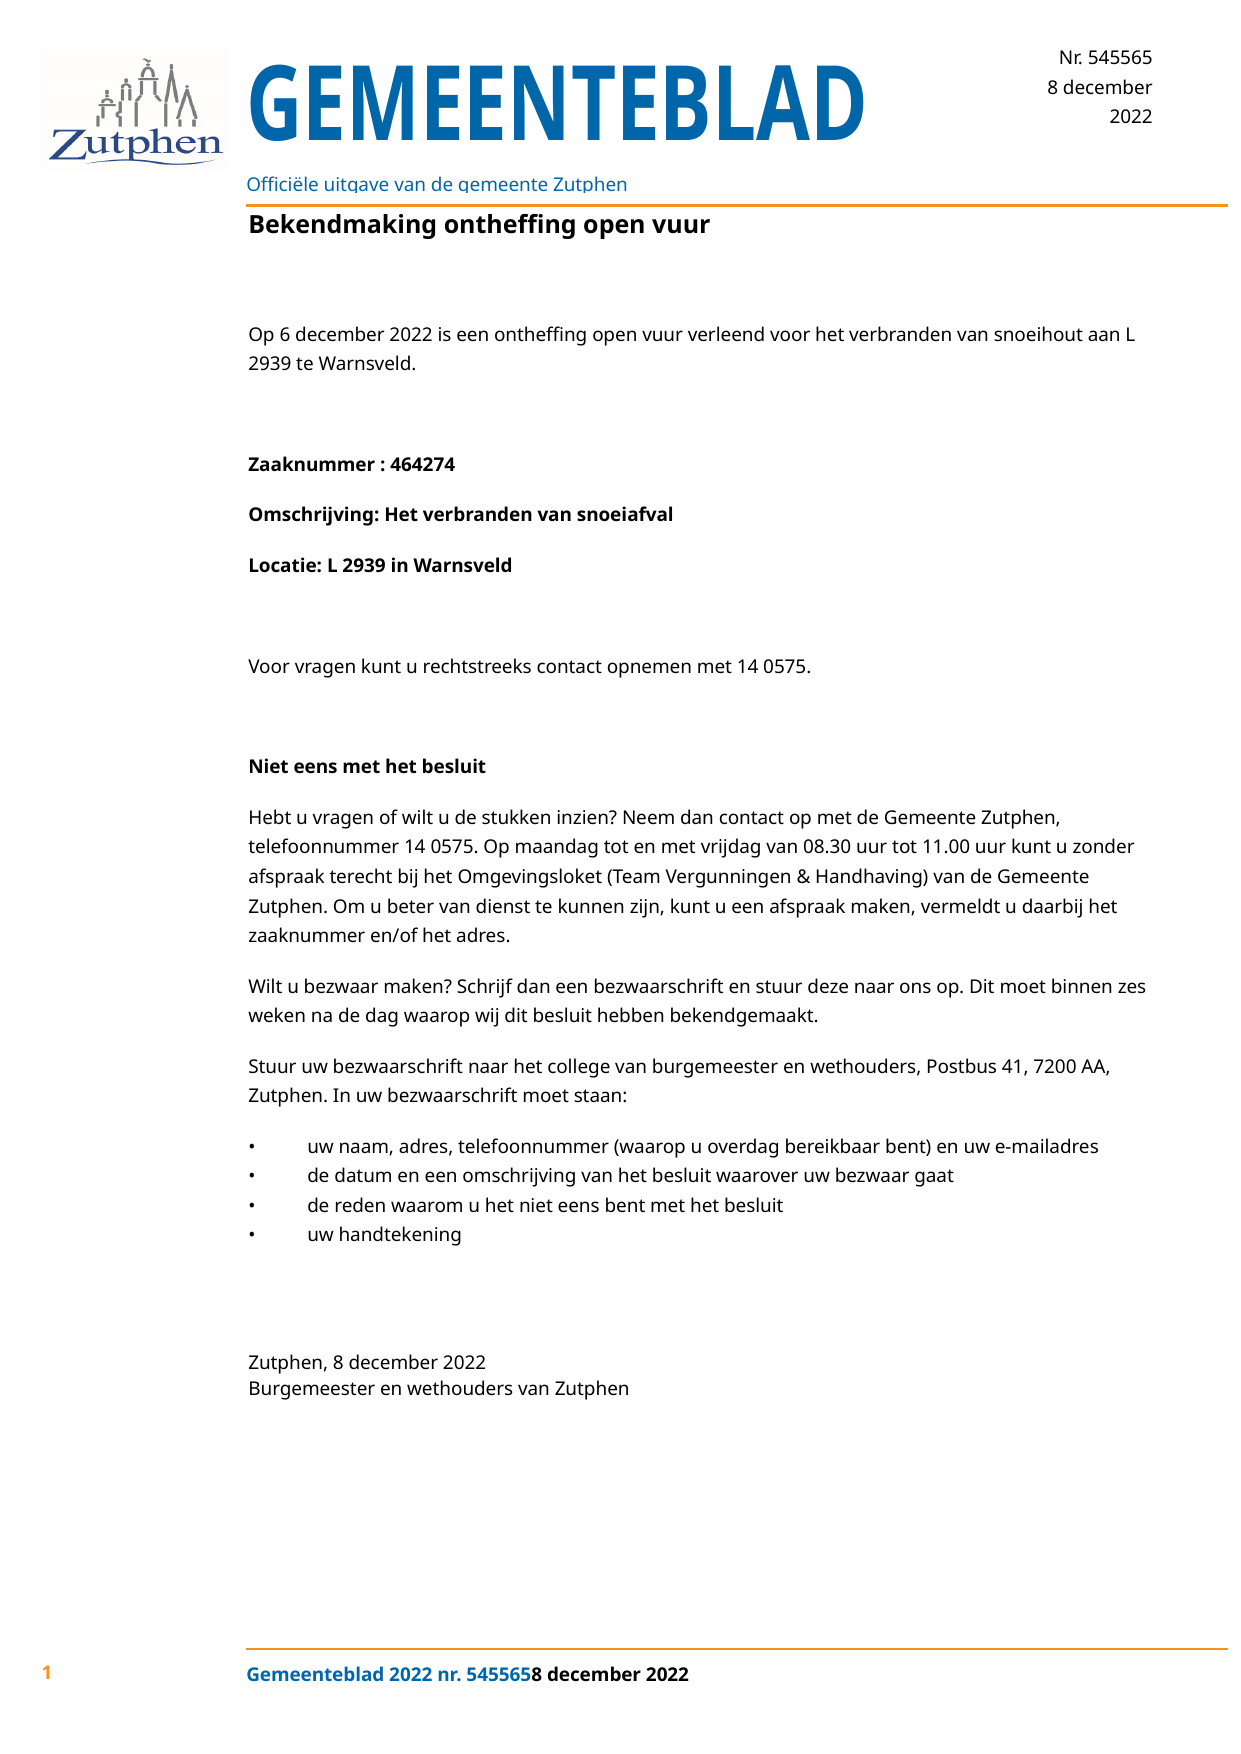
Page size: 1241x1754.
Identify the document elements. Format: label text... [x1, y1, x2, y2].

text Bekendmaking ontheffing open vuur [248, 207, 1152, 241]
text Wilt u bezwaar maken? Schrijf dan een bezwaarschrift en stuur deze naar ons op. Dit moet binnen zes weken na de dag waarop wij dit besluit hebben bekendgemaakt. [248, 973, 1152, 1028]
text Burgemeester en wethouders van Zutphen [248, 1375, 1152, 1401]
list de reden waarom u het niet eens bent met het besluit [248, 1192, 1152, 1218]
text Stuur uw bezwaarschrift naar het college van burgemeester en wethouders, Postbus 41, 7200 AA, Zutphen. In uw bezwaarschrift moet staan: [248, 1053, 1152, 1108]
text Zutphen, 8 december 2022 [248, 1349, 1152, 1375]
text Niet eens met het besluit [248, 754, 1152, 779]
text Zaaknummer : 464274 [248, 451, 1152, 477]
list de datum en een omschrijving van het besluit waarover uw bezwaar gaat [248, 1162, 1152, 1188]
picture [41, 47, 231, 172]
list uw naam, adres, telefoonnummer (waarop u overdag bereikbaar bent) en uw e-mailadres [248, 1133, 1152, 1158]
list uw handtekening [248, 1222, 1152, 1247]
text Voor vragen kunt u rechtstreeks contact opnemen met 14 0575. [248, 653, 1152, 678]
text Omschrijving: Het verbranden van snoeiafval [248, 502, 1152, 527]
text Locatie: L 2939 in Warnsveld [248, 552, 1152, 578]
text Hebt u vragen of wilt u de stukken inzien? Neem dan contact op met de Gemeente Zutphen, telefoonnummer 14 0575. Op maandag tot en met vrijdag van 08.30 uur tot 11.00 uur kunt u zonder afspraak terecht bij het Omgevingsloket (Team Vergunningen & Handhaving) van de Gemeente Zutphen. Om u beter van dienst te kunnen zijn, kunt u een afspraak maken, vermeldt u daarbij het zaaknummer en/of het adres. [248, 804, 1152, 948]
text Op 6 december 2022 is een ontheffing open vuur verleend voor het verbranden van snoeihout aan L 2939 te Warnsveld. [248, 321, 1152, 376]
